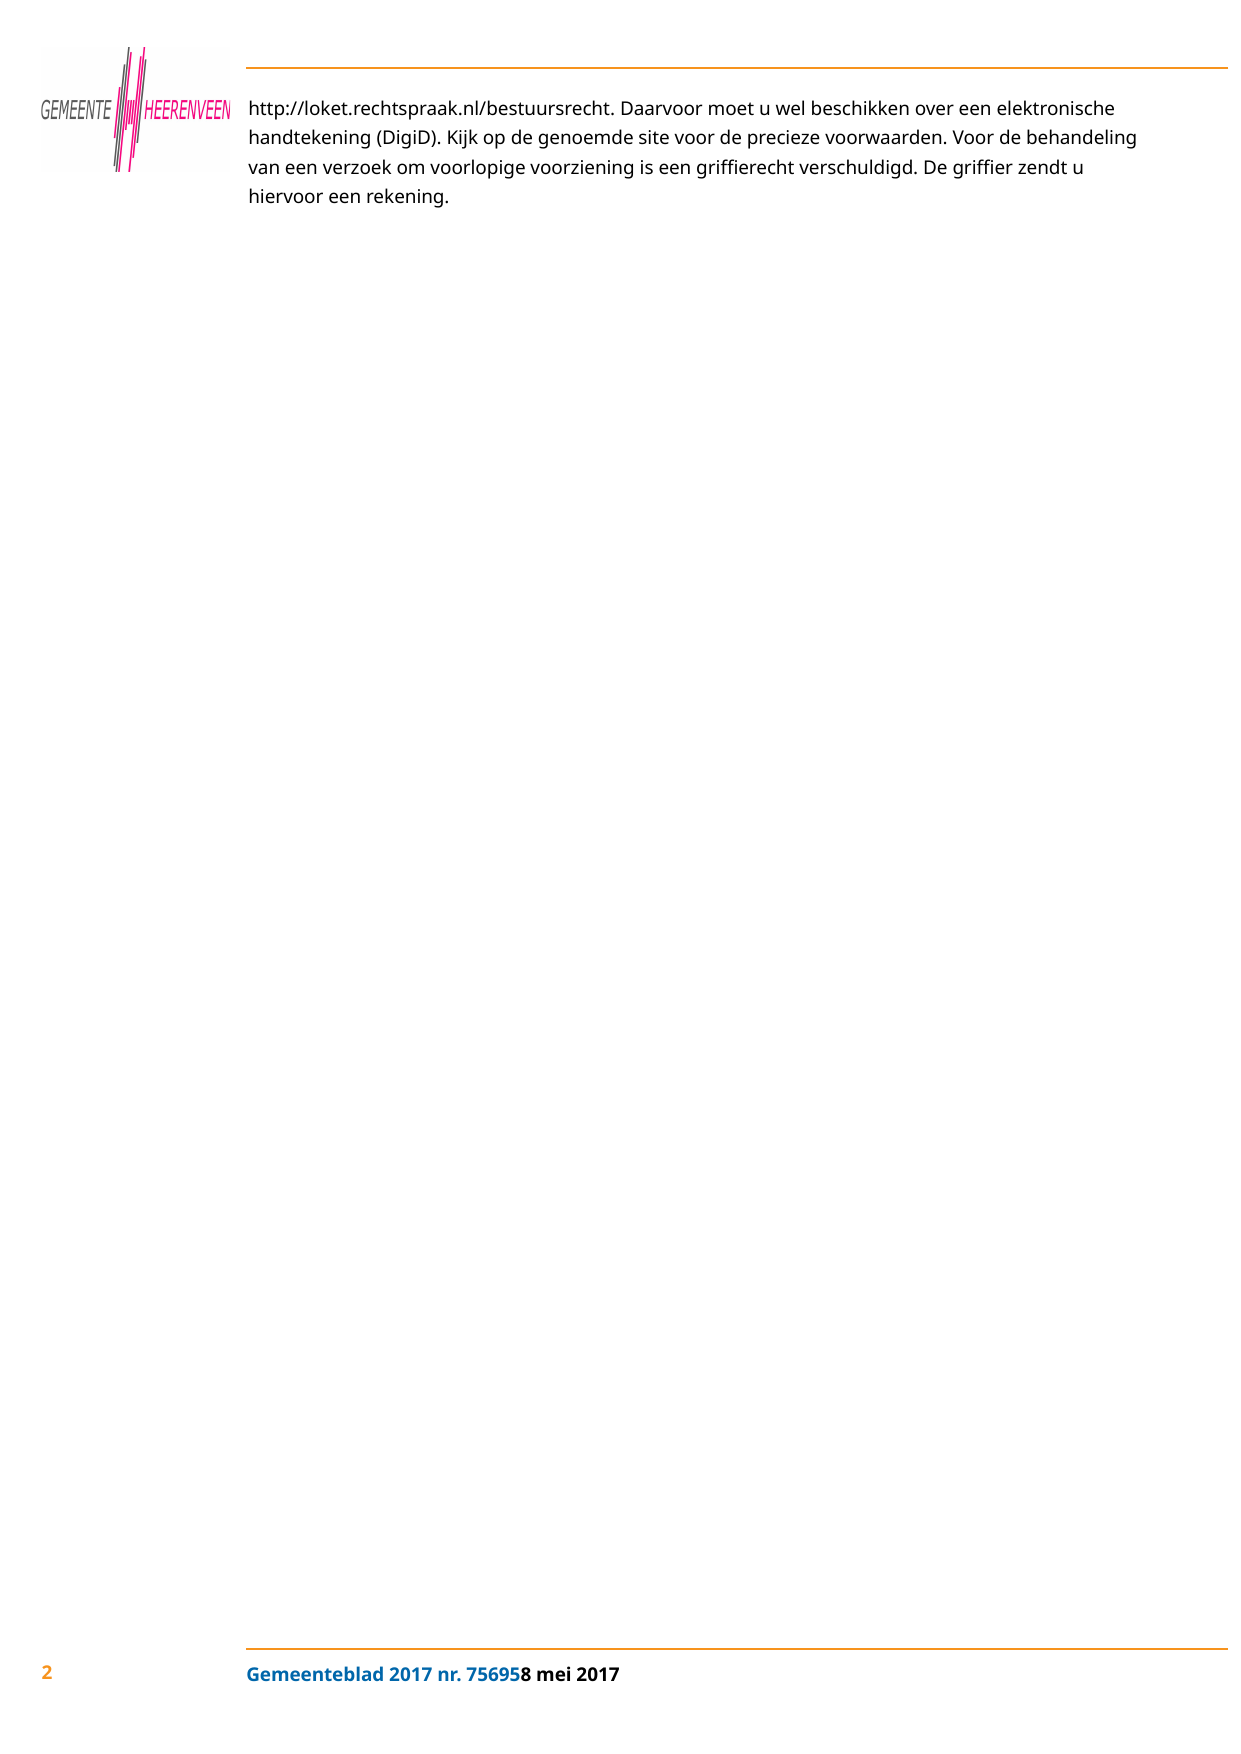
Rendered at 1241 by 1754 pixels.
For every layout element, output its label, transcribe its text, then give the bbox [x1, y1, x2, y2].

picture [41, 47, 231, 172]
text http://loket.rechtspraak.nl/bestuursrecht. Daarvoor moet u wel beschikken over een elektronische handtekening (DigiD). Kijk op de genoemde site voor de precieze voorwaarden. Voor de behandeling van een verzoek om voorlopige voorziening is een griffierecht verschuldigd. De griffier zendt u hiervoor een rekening. [248, 95, 1152, 209]
